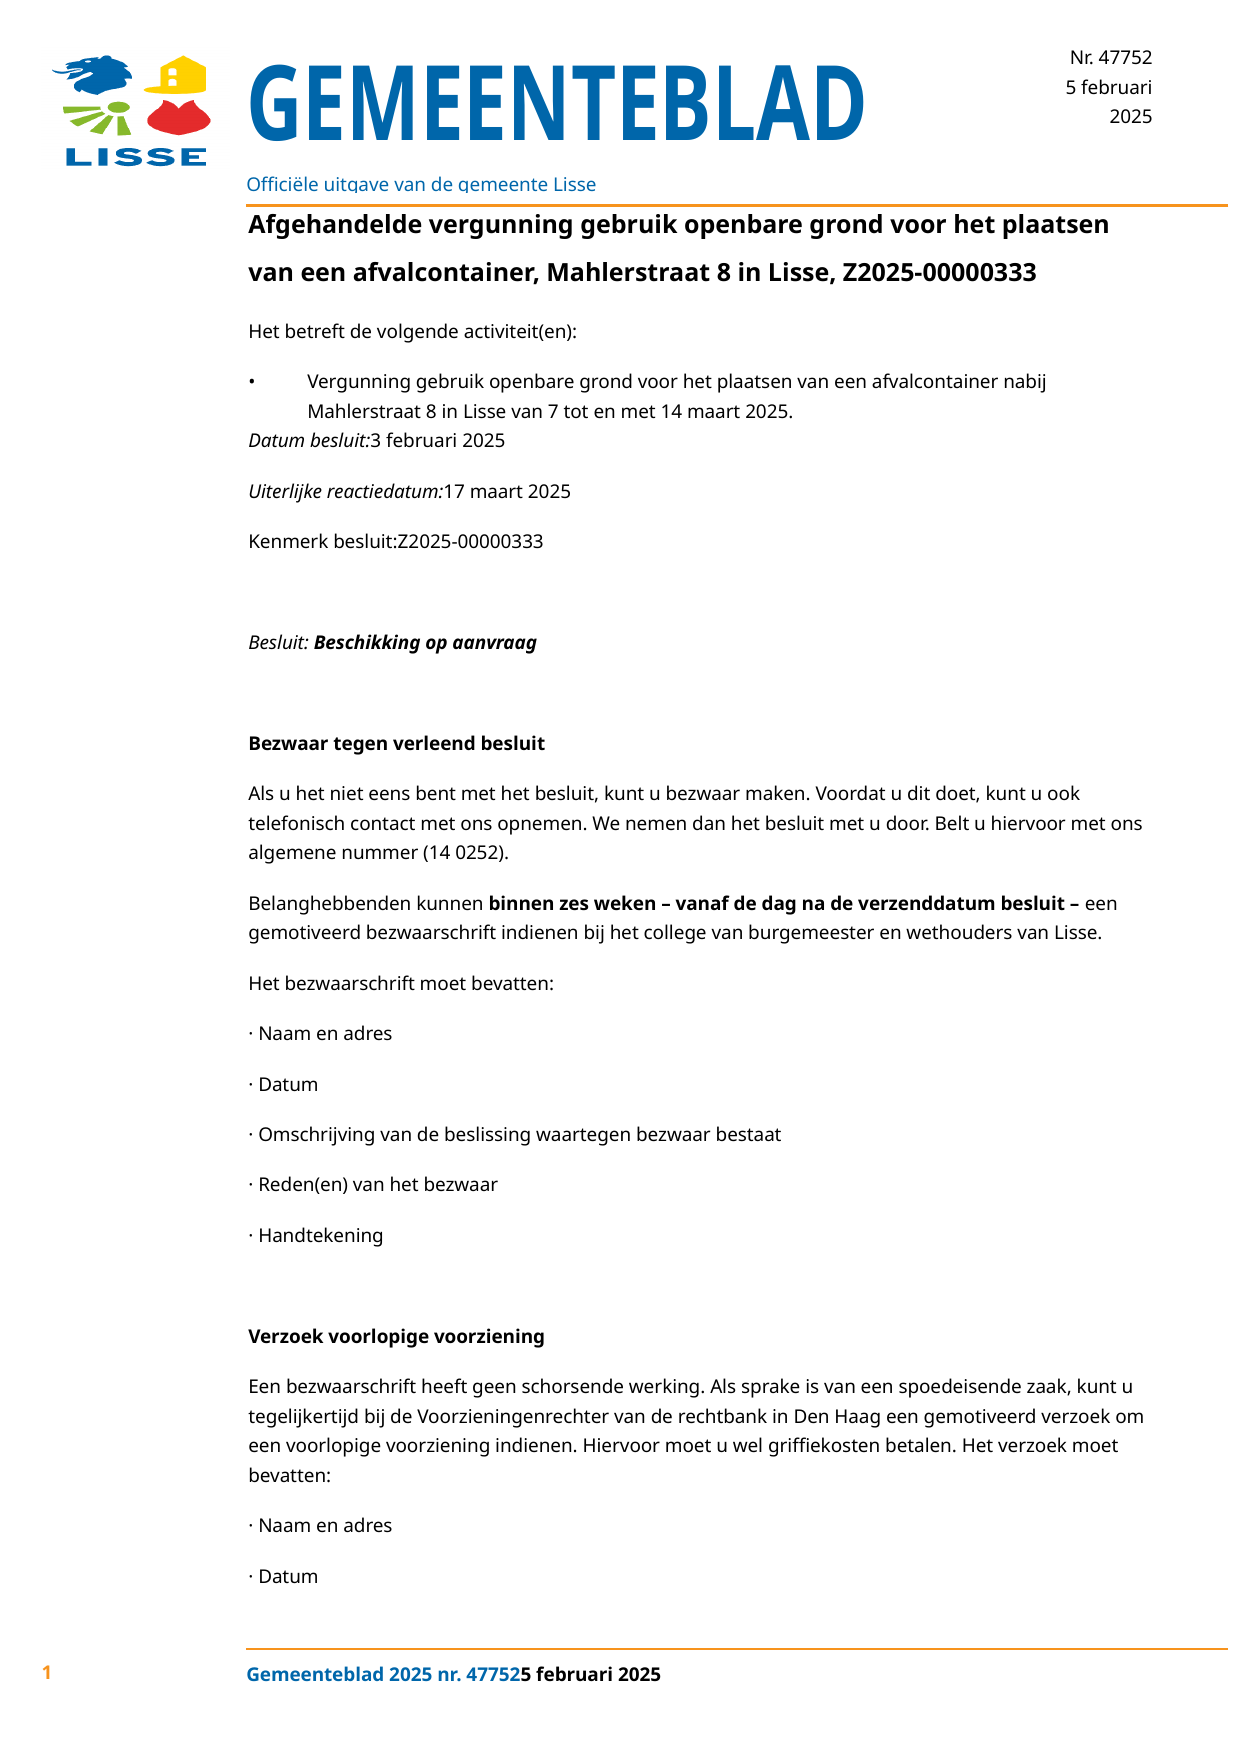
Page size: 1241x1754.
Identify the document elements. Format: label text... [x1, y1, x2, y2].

text · Reden(en) van het bezwaar [248, 1172, 1152, 1197]
text Uiterlijke reactiedatum:17 maart 2025 [248, 478, 1152, 504]
text Verzoek voorlopige voorziening [248, 1323, 1152, 1349]
text Een bezwaarschrift heeft geen schorsende werking. Als sprake is van een spoedeisende zaak, kunt u tegelijkertijd bij de Voorzieningenrechter van de rechtbank in Den Haag een gemotiveerd verzoek om een voorlopige voorziening indienen. Hiervoor moet u wel griffiekosten betalen. Het verzoek moet bevatten: [248, 1373, 1152, 1488]
list Vergunning gebruik openbare grond voor het plaatsen van een afvalcontainer nabij Mahlerstraat 8 in Lisse van 7 tot en met 14 maart 2025. [248, 368, 1152, 424]
text Het bezwaarschrift moet bevatten: [248, 970, 1152, 996]
text Als u het niet eens bent met het besluit, kunt u bezwaar maken. Voordat u dit doet, kunt u ook telefonisch contact met ons opnemen. We nemen dan het besluit met u door. Belt u hiervoor met ons algemene nummer (14 0252). [248, 780, 1152, 865]
text · Omschrijving van de beslissing waartegen bezwaar bestaat [248, 1121, 1152, 1147]
text Het betreft de volgende activiteit(en): [248, 318, 1152, 344]
text · Naam en adres [248, 1512, 1152, 1538]
text Belanghebbenden kunnen binnen zes weken – vanaf de dag na de verzenddatum besluit – een gemotiveerd bezwaarschrift indienen bij het college van burgemeester en wethouders van Lisse. [248, 890, 1152, 945]
text Bezwaar tegen verleend besluit [248, 730, 1152, 756]
text · Datum [248, 1071, 1152, 1097]
text · Handtekening [248, 1222, 1152, 1248]
text · Naam en adres [248, 1020, 1152, 1046]
text · Datum [248, 1563, 1152, 1589]
text Datum besluit:3 februari 2025 [248, 427, 1152, 453]
text Afgehandelde vergunning gebruik openbare grond voor het plaatsen van een afvalcontainer, Mahlerstraat 8 in Lisse, Z2025-00000333 [248, 207, 1152, 288]
text Besluit: Beschikking op aanvraag [248, 629, 1152, 655]
picture [41, 47, 231, 172]
text Kenmerk besluit:Z2025-00000333 [248, 528, 1152, 554]
